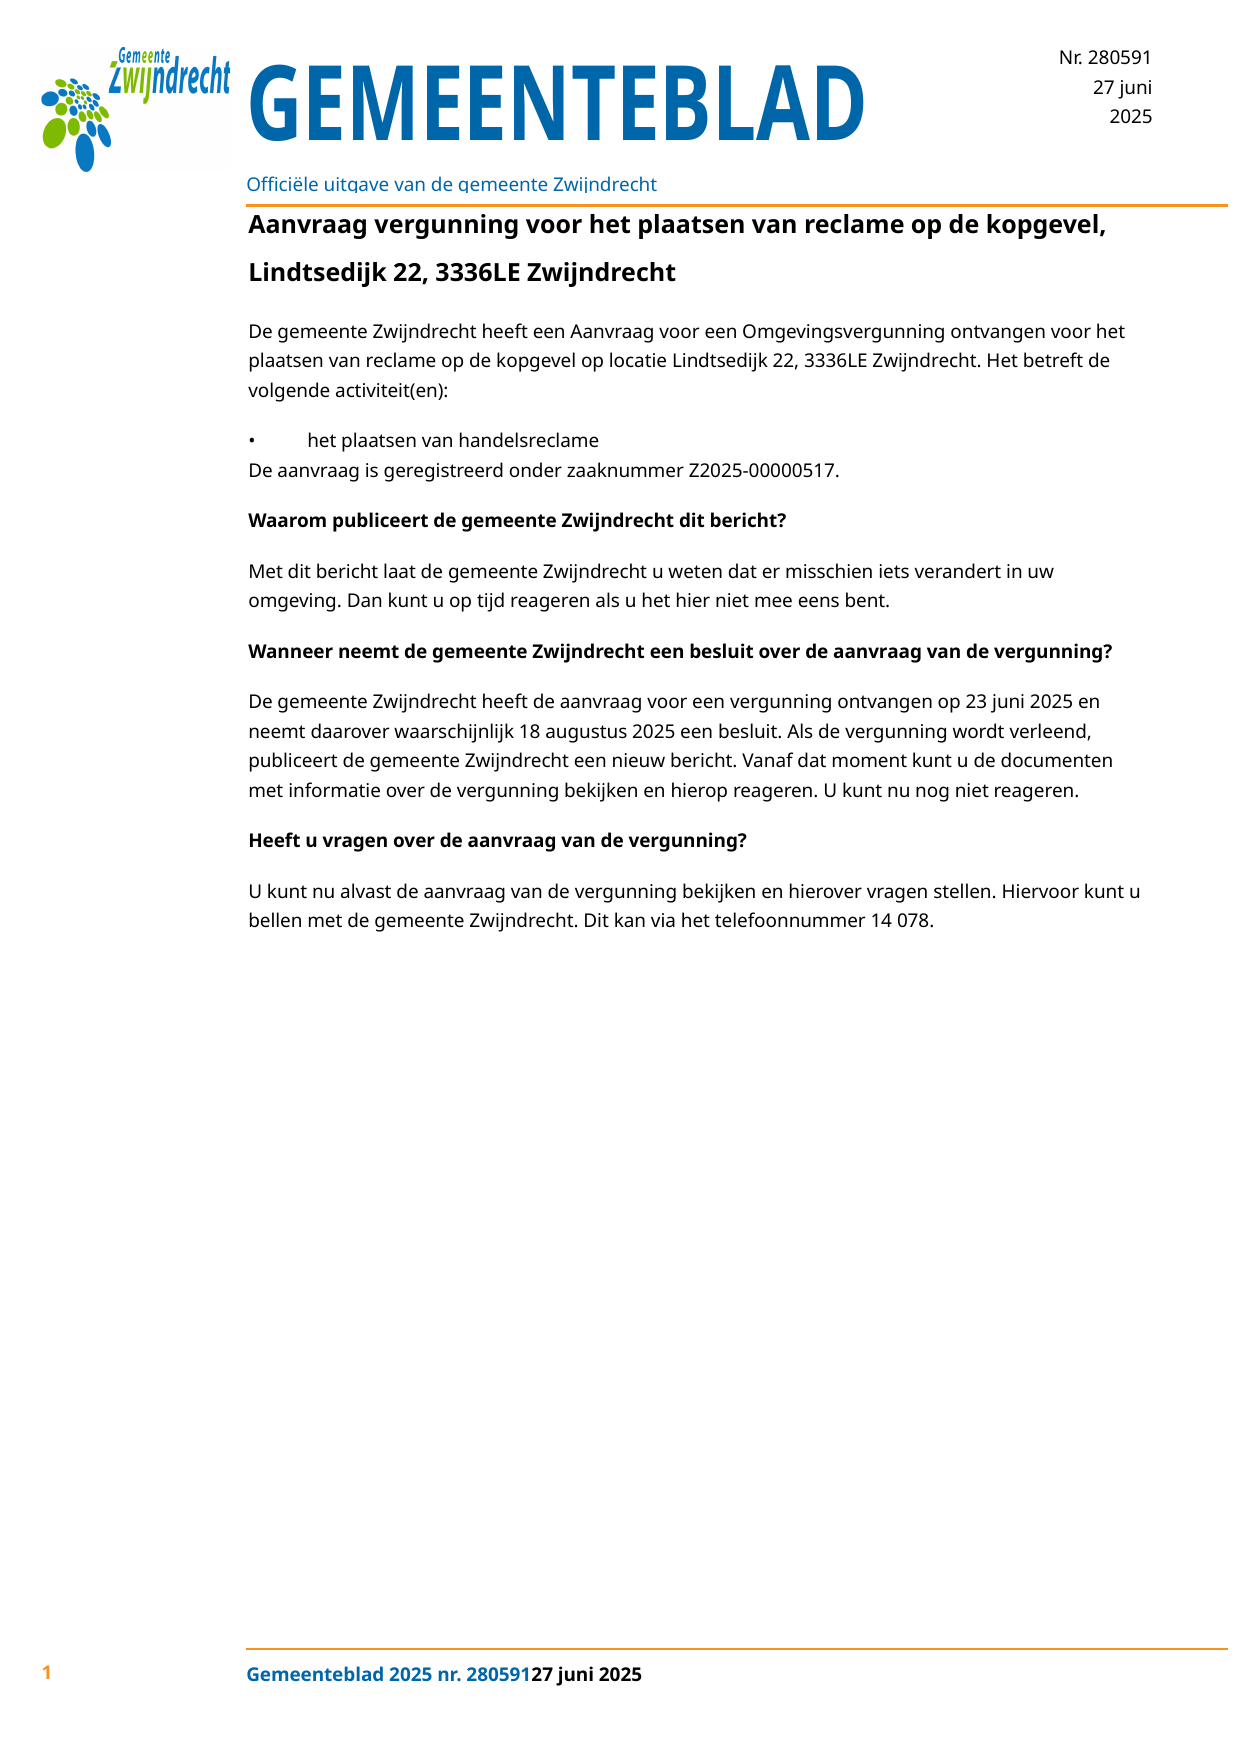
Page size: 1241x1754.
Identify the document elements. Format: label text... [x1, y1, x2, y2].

text De aanvraag is geregistreerd onder zaaknummer Z2025-00000517. [248, 457, 1152, 483]
text De gemeente Zwijndrecht heeft de aanvraag voor een vergunning ontvangen op 23 juni 2025 en neemt daarover waarschijnlijk 18 augustus 2025 een besluit. Als de vergunning wordt verleend, publiceert de gemeente Zwijndrecht een nieuw bericht. Vanaf dat moment kunt u de documenten met informatie over de vergunning bekijken en hierop reageren. U kunt nu nog niet reageren. [248, 688, 1152, 803]
text U kunt nu alvast de aanvraag van de vergunning bekijken en hierover vragen stellen. Hiervoor kunt u bellen met de gemeente Zwijndrecht. Dit kan via het telefoonnummer 14 078. [248, 878, 1152, 933]
text Heeft u vragen over de aanvraag van de vergunning? [248, 827, 1152, 853]
text De gemeente Zwijndrecht heeft een Aanvraag voor een Omgevingsvergunning ontvangen voor het plaatsen van reclame op de kopgevel op locatie Lindtsedijk 22, 3336LE Zwijndrecht. Het betreft de volgende activiteit(en): [248, 318, 1152, 403]
text Wanneer neemt de gemeente Zwijndrecht een besluit over de aanvraag van de vergunning? [248, 638, 1152, 664]
text Aanvraag vergunning voor het plaatsen van reclame op de kopgevel, Lindtsedijk 22, 3336LE Zwijndrecht [248, 207, 1152, 288]
list het plaatsen van handelsreclame [248, 427, 1152, 453]
text Met dit bericht laat de gemeente Zwijndrecht u weten dat er misschien iets verandert in uw omgeving. Dan kunt u op tijd reageren als u het hier niet mee eens bent. [248, 558, 1152, 613]
picture [41, 47, 231, 172]
text Waarom publiceert de gemeente Zwijndrecht dit bericht? [248, 507, 1152, 533]
